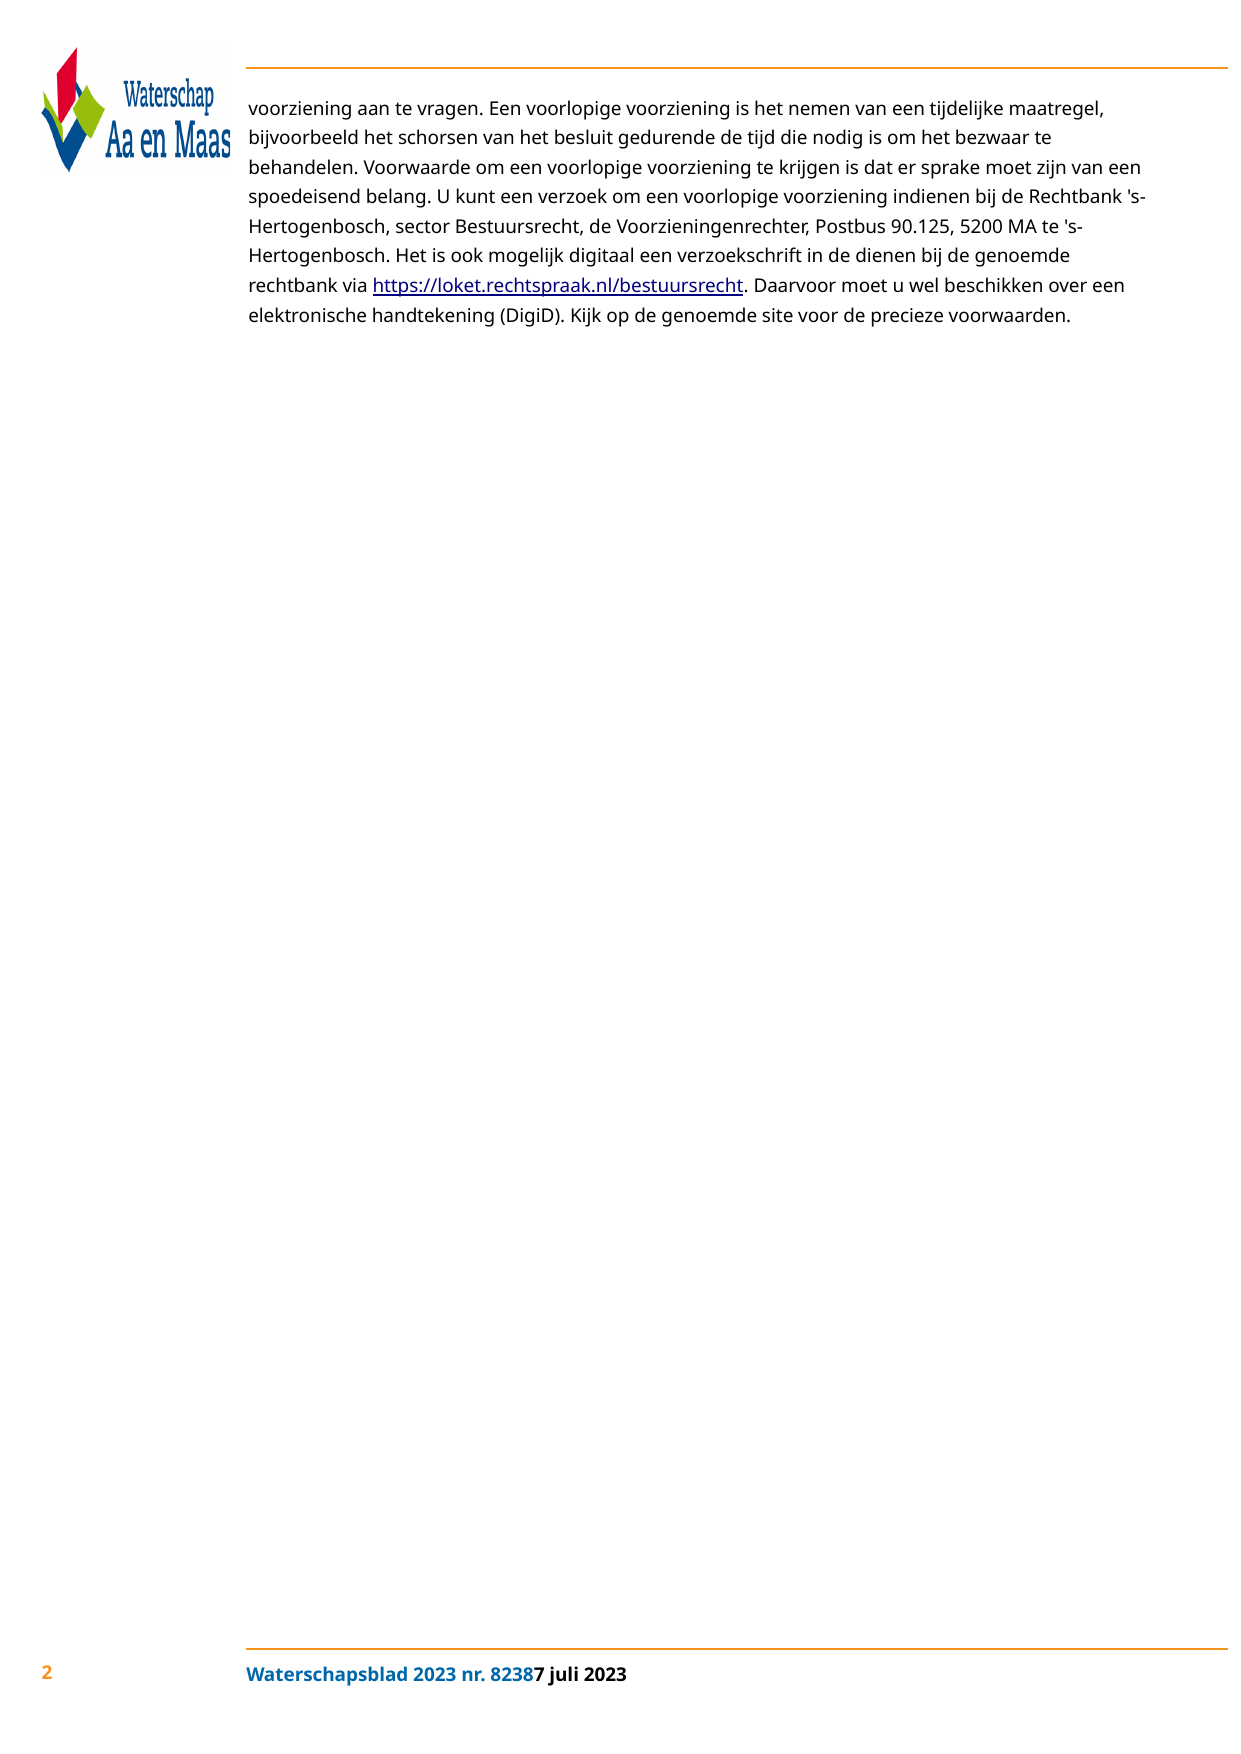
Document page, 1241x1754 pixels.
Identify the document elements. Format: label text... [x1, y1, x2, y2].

text voorziening aan te vragen. Een voorlopige voorziening is het nemen van een tijdelijke maatregel, bijvoorbeeld het schorsen van het besluit gedurende de tijd die nodig is om het bezwaar te behandelen. Voorwaarde om een voorlopige voorziening te krijgen is dat er sprake moet zijn van een spoedeisend belang. U kunt een verzoek om een voorlopige voorziening indienen bij de Rechtbank 's-Hertogenbosch, sector Bestuursrecht, de Voorzieningenrechter, Postbus 90.125, 5200 MA te 's-Hertogenbosch. Het is ook mogelijk digitaal een verzoekschrift in de dienen bij de genoemde rechtbank via https://loket.rechtspraak.nl/bestuursrecht. Daarvoor moet u wel beschikken over een elektronische handtekening (DigiD). Kijk op de genoemde site voor de precieze voorwaarden. [248, 95, 1152, 328]
picture [41, 47, 231, 172]
